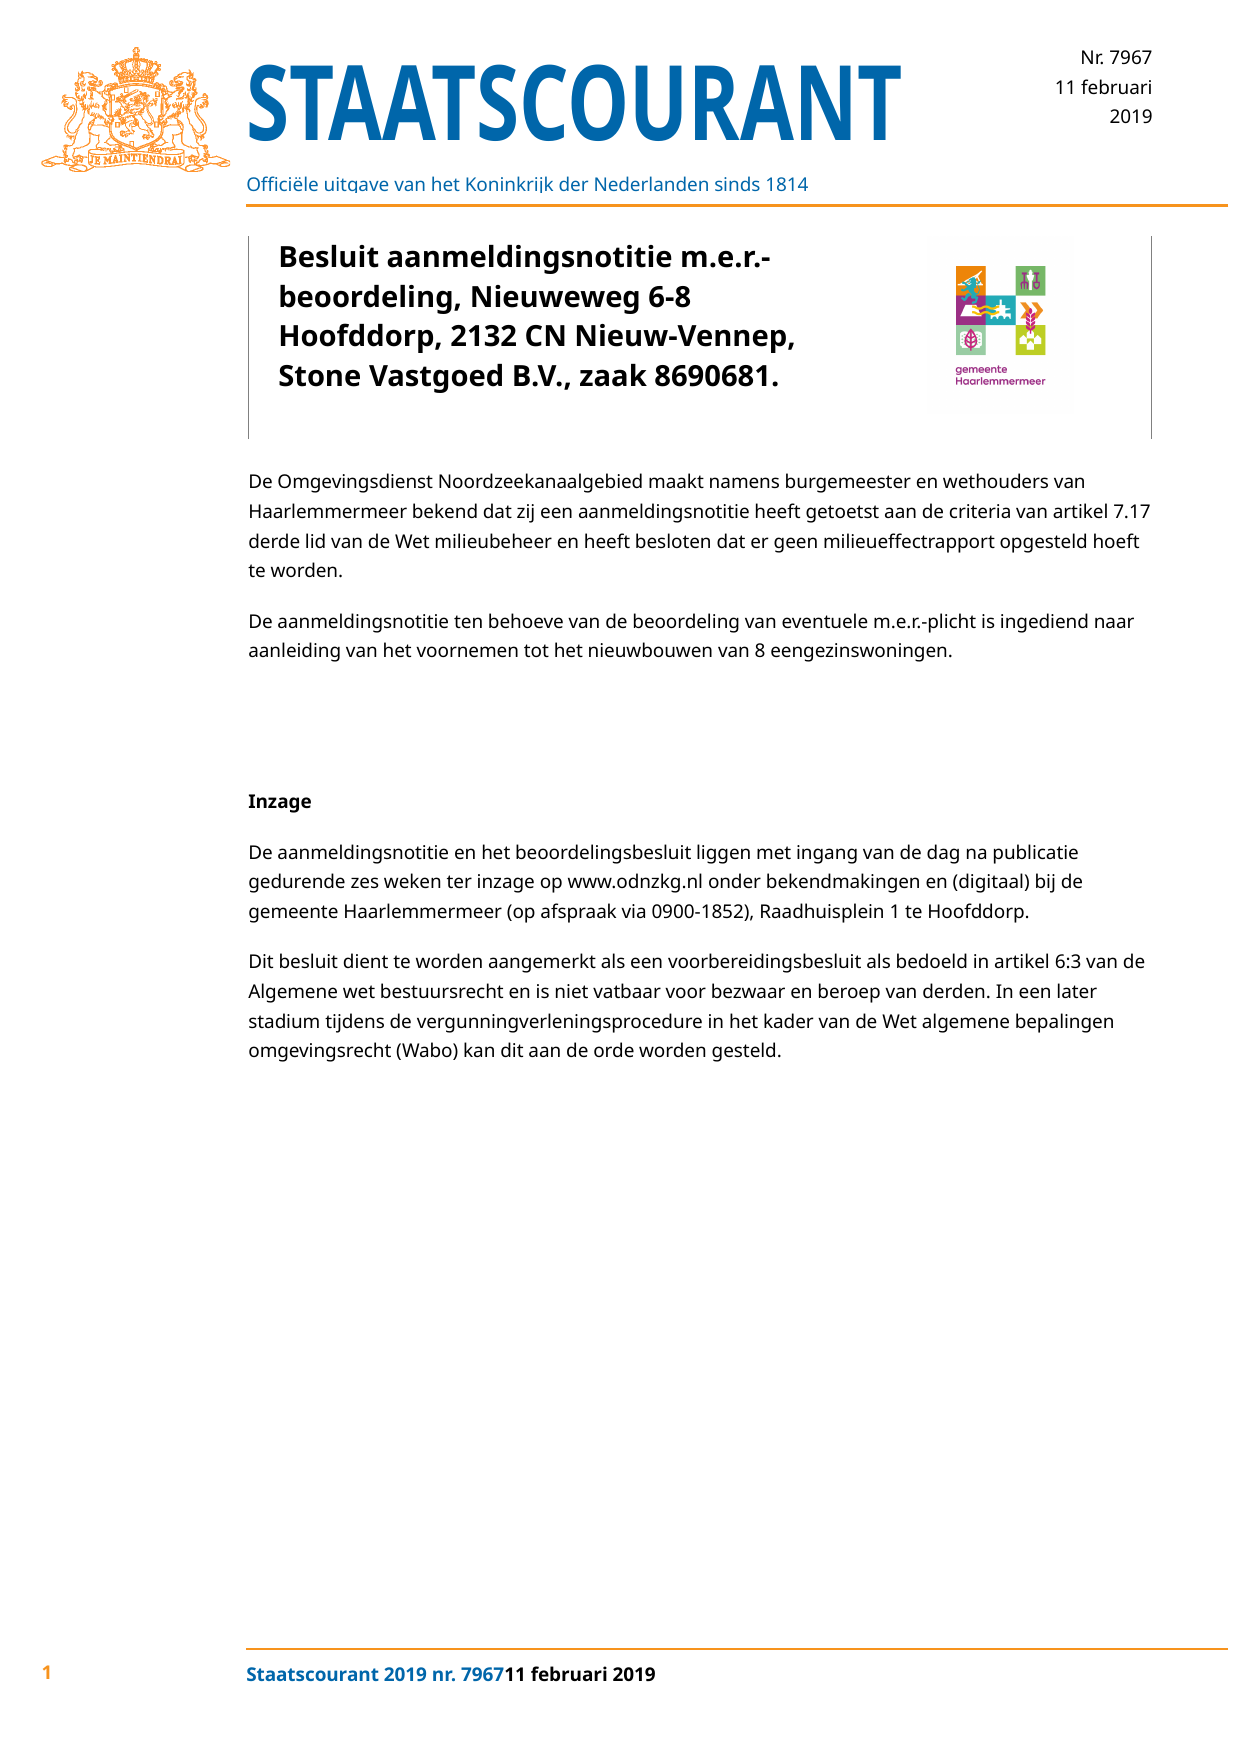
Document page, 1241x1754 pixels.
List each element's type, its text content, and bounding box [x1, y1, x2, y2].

text De aanmeldingsnotitie ten behoeve van de beoordeling van eventuele m.e.r.-plicht is ingediend naar aanleiding van het voornemen tot het nieuwbouwen van 8 eengezinswoningen. [248, 608, 1152, 663]
table_header Besluit aanmeldingsnotitie m.e.r.-beoordeling, Nieuweweg 6-8 Hoofddorp, 2132 CN Nieuw-Vennep, Stone Vastgoed B.V., zaak 8690681. [249, 236, 850, 439]
text Dit besluit dient te worden aangemerkt als een voorbereidingsbesluit als bedoeld in artikel 6:3 van de Algemene wet bestuursrecht en is niet vatbaar voor bezwaar en beroep van derden. In een later stadium tijdens de vergunningverleningsprocedure in het kader van de Wet algemene bepalingen omgevingsrecht (Wabo) kan dit aan de orde worden gesteld. [248, 949, 1152, 1063]
table_header [1075, 236, 1151, 413]
picture [41, 47, 231, 172]
table_header [850, 236, 926, 413]
picture [926, 236, 1075, 414]
table_header [850, 414, 1151, 439]
text De Omgevingsdienst Noordzeekanaalgebied maakt namens burgemeester en wethouders van Haarlemmermeer bekend dat zij een aanmeldingsnotitie heeft getoetst aan de criteria van artikel 7.17 derde lid van de Wet milieubeheer en heeft besloten dat er geen milieueffectrapport opgesteld hoeft te worden. [248, 469, 1152, 583]
text Inzage [248, 789, 1152, 814]
text De aanmeldingsnotitie en het beoordelingsbesluit liggen met ingang van de dag na publicatie gedurende zes weken ter inzage op www.odnzkg.nl onder bekendmakingen en (digitaal) bij de gemeente Haarlemmermeer (op afspraak via 0900-1852), Raadhuisplein 1 te Hoofddorp. [248, 839, 1152, 924]
